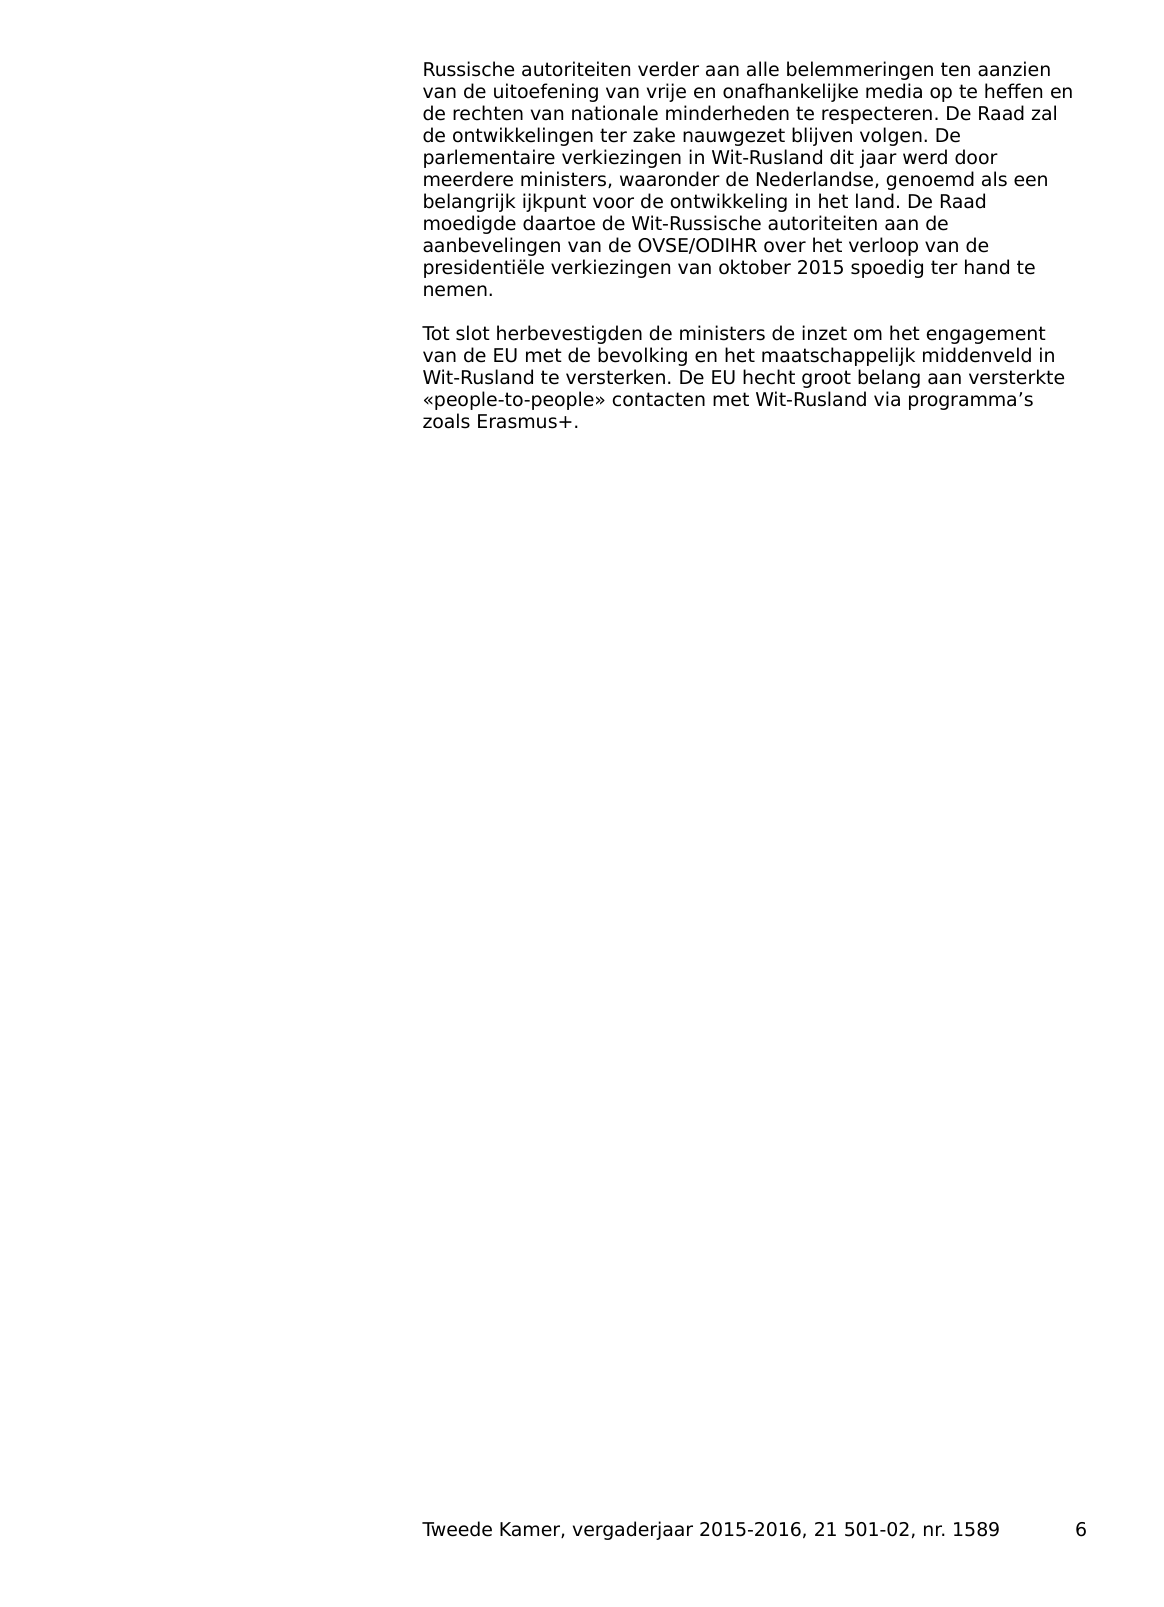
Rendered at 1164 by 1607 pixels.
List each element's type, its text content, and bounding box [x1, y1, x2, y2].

text Russische autoriteiten verder aan alle belemmeringen ten aanzien van de uitoefening van vrije en onafhankelijke media op te heffen en de rechten van nationale minderheden te respecteren. De Raad zal de ontwikkelingen ter zake nauwgezet blijven volgen. De parlementaire verkiezingen in Wit-Rusland dit jaar werd door meerdere ministers, waaronder de Nederlandse, genoemd als een belangrijk ijkpunt voor de ontwikkeling in het land. De Raad moedigde daartoe de Wit-Russische autoriteiten aan de aanbevelingen van de OVSE/ODIHR over het verloop van de presidentiële verkiezingen van oktober 2015 spoedig ter hand te nemen. [422, 59, 1087, 301]
text Tot slot herbevestigden de ministers de inzet om het engagement van de EU met de bevolking en het maatschappelijk middenveld in Wit-Rusland te versterken. De EU hecht groot belang aan versterkte «people-to-people» contacten met Wit-Rusland via programma’s zoals Erasmus+. [422, 323, 1087, 433]
